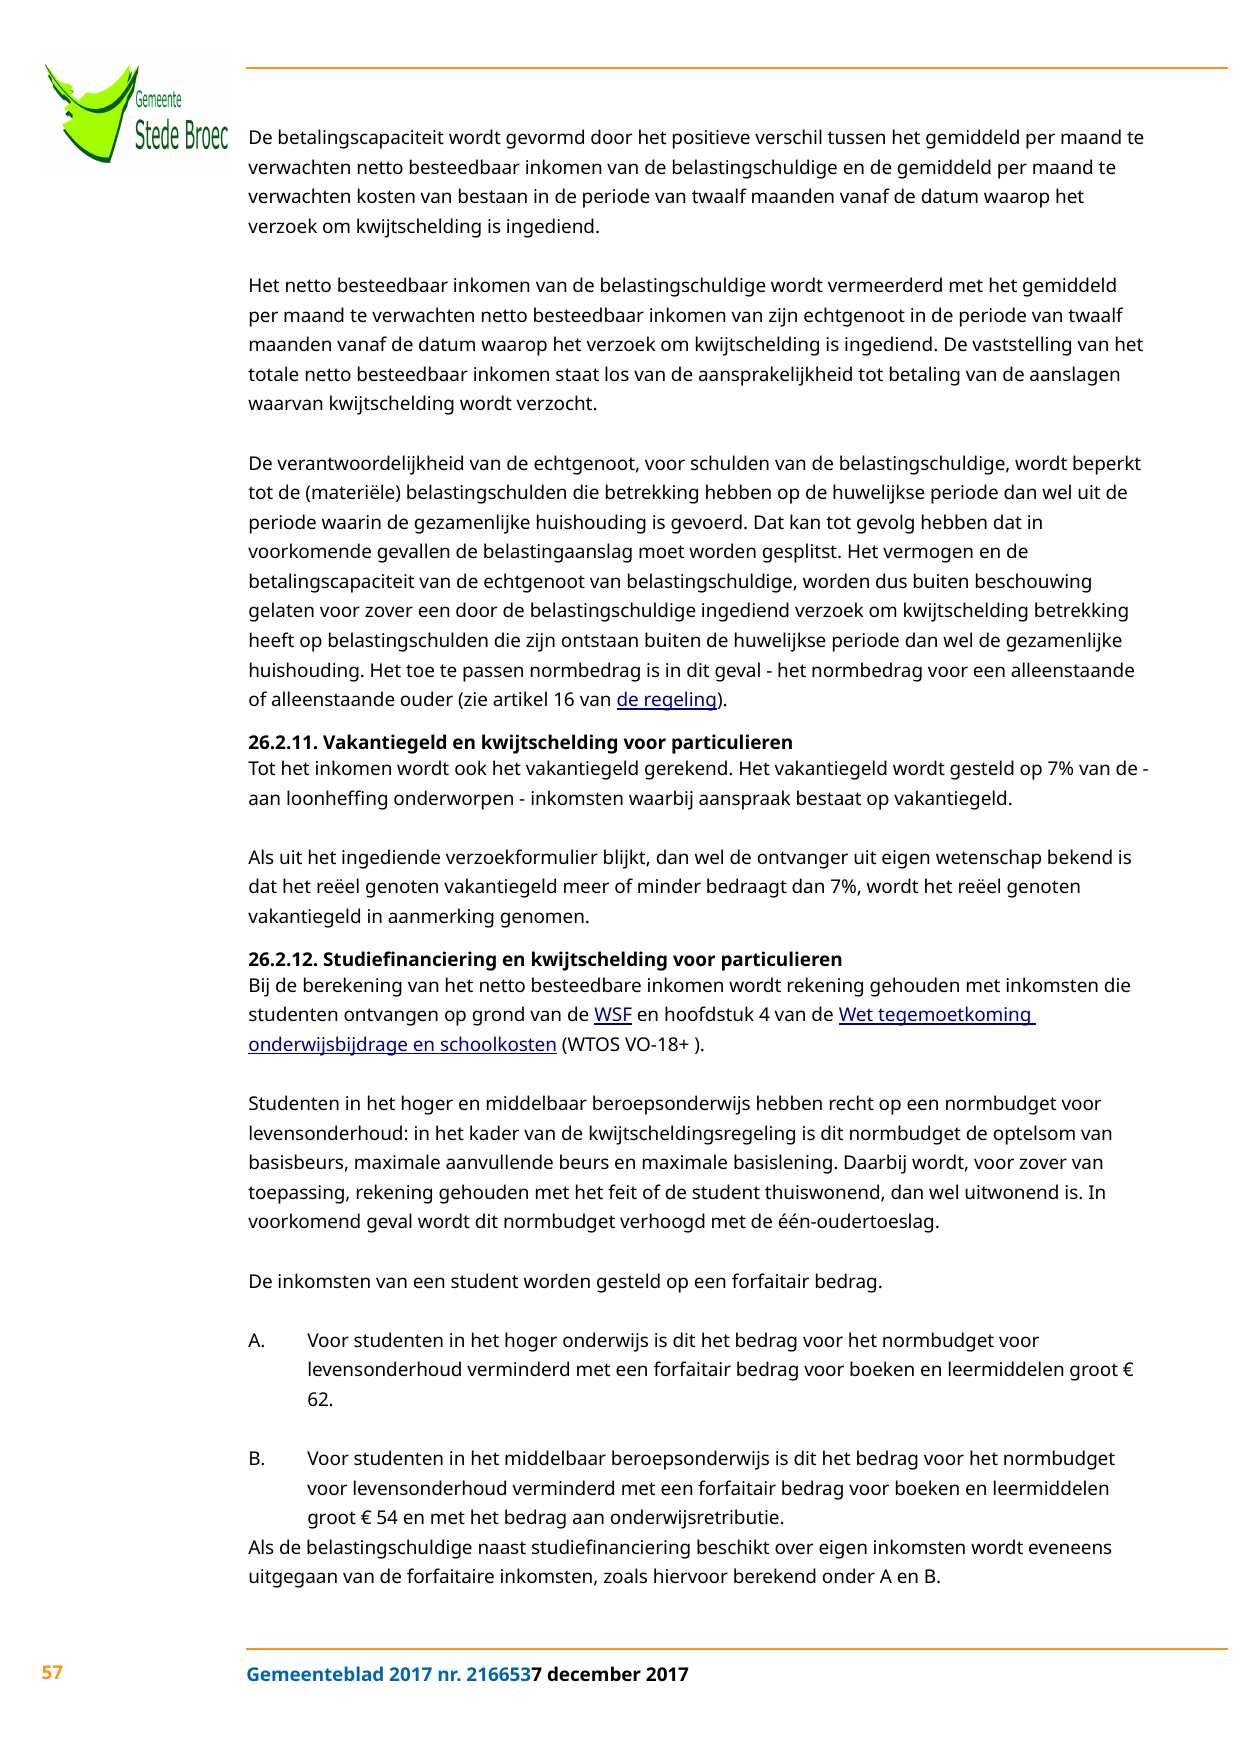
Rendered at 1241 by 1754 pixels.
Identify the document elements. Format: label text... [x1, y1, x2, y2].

text Tot het inkomen wordt ook het vakantiegeld gerekend. Het vakantiegeld wordt gesteld op 7% van de - aan loonheffing onderworpen - inkomsten waarbij aanspraak bestaat op vakantiegeld. [248, 755, 1152, 811]
text Het netto besteedbaar inkomen van de belastingschuldige wordt vermeerderd met het gemiddeld per maand te verwachten netto besteedbaar inkomen van zijn echtgenoot in de periode van twaalf maanden vanaf de datum waarop het verzoek om kwijtschelding is ingediend. De vaststelling van het totale netto besteedbaar inkomen staat los van de aansprakelijkheid tot betaling van de aanslagen waarvan kwijtschelding wordt verzocht. [248, 272, 1152, 416]
text Studenten in het hoger en middelbaar beroepsonderwijs hebben recht op een normbudget voor levensonderhoud: in het kader van de kwijtscheldingsregeling is dit normbudget de optelsom van basisbeurs, maximale aanvullende beurs en maximale basislening. Daarbij wordt, voor zover van toepassing, rekening gehouden met het feit of de student thuiswonend, dan wel uitwonend is. In voorkomend geval wordt dit normbudget verhoogd met de één-oudertoeslag. [248, 1090, 1152, 1234]
text De verantwoordelijkheid van de echtgenoot, voor schulden van de belastingschuldige, wordt beperkt tot de (materiële) belastingschulden die betrekking hebben op de huwelijkse periode dan wel uit de periode waarin de gezamenlijke huishouding is gevoerd. Dat kan tot gevolg hebben dat in voorkomende gevallen de belastingaanslag moet worden gesplitst. Het vermogen en de betalingscapaciteit van de echtgenoot van belastingschuldige, worden dus buiten beschouwing gelaten voor zover een door de belastingschuldige ingediend verzoek om kwijtschelding betrekking heeft op belastingschulden die zijn ontstaan buiten de huwelijkse periode dan wel de gezamenlijke huishouding. Het toe te passen normbedrag is in dit geval - het normbedrag voor een alleenstaande of alleenstaande ouder (zie artikel 16 van de regeling). [248, 450, 1152, 712]
text 26.2.11. Vakantiegeld en kwijtschelding voor particulieren [248, 729, 1152, 755]
list Voor studenten in het hoger onderwijs is dit het bedrag voor het normbudget voor levensonderhoud verminderd met een forfaitair bedrag voor boeken en leermiddelen groot € 62. [248, 1327, 1152, 1412]
text Als de belastingschuldige naast studiefinanciering beschikt over eigen inkomsten wordt eveneens uitgegaan van de forfaitaire inkomsten, zoals hiervoor berekend onder A en B. [248, 1534, 1152, 1589]
text Bij de berekening van het netto besteedbare inkomen wordt rekening gehouden met inkomsten die studenten ontvangen op grond van de WSF en hoofdstuk 4 van de Wet tegemoetkoming onderwijsbijdrage en schoolkosten (WTOS VO-18+ ). [248, 972, 1152, 1057]
text De betalingscapaciteit wordt gevormd door het positieve verschil tussen het gemiddeld per maand te verwachten netto besteedbaar inkomen van de belastingschuldige en de gemiddeld per maand te verwachten kosten van bestaan in de periode van twaalf maanden vanaf de datum waarop het verzoek om kwijtschelding is ingediend. [248, 124, 1152, 239]
list Voor studenten in het middelbaar beroepsonderwijs is dit het bedrag voor het normbudget voor levensonderhoud verminderd met een forfaitair bedrag voor boeken en leermiddelen groot € 54 en met het bedrag aan onderwijsretributie. [248, 1445, 1152, 1530]
text De inkomsten van een student worden gesteld op een forfaitair bedrag. [248, 1268, 1152, 1294]
text Als uit het ingediende verzoekformulier blijkt, dan wel de ontvanger uit eigen wetenschap bekend is dat het reëel genoten vakantiegeld meer of minder bedraagt dan 7%, wordt het reëel genoten vakantiegeld in aanmerking genomen. [248, 844, 1152, 929]
text 26.2.12. Studiefinanciering en kwijtschelding voor particulieren [248, 946, 1152, 972]
picture [41, 47, 231, 172]
